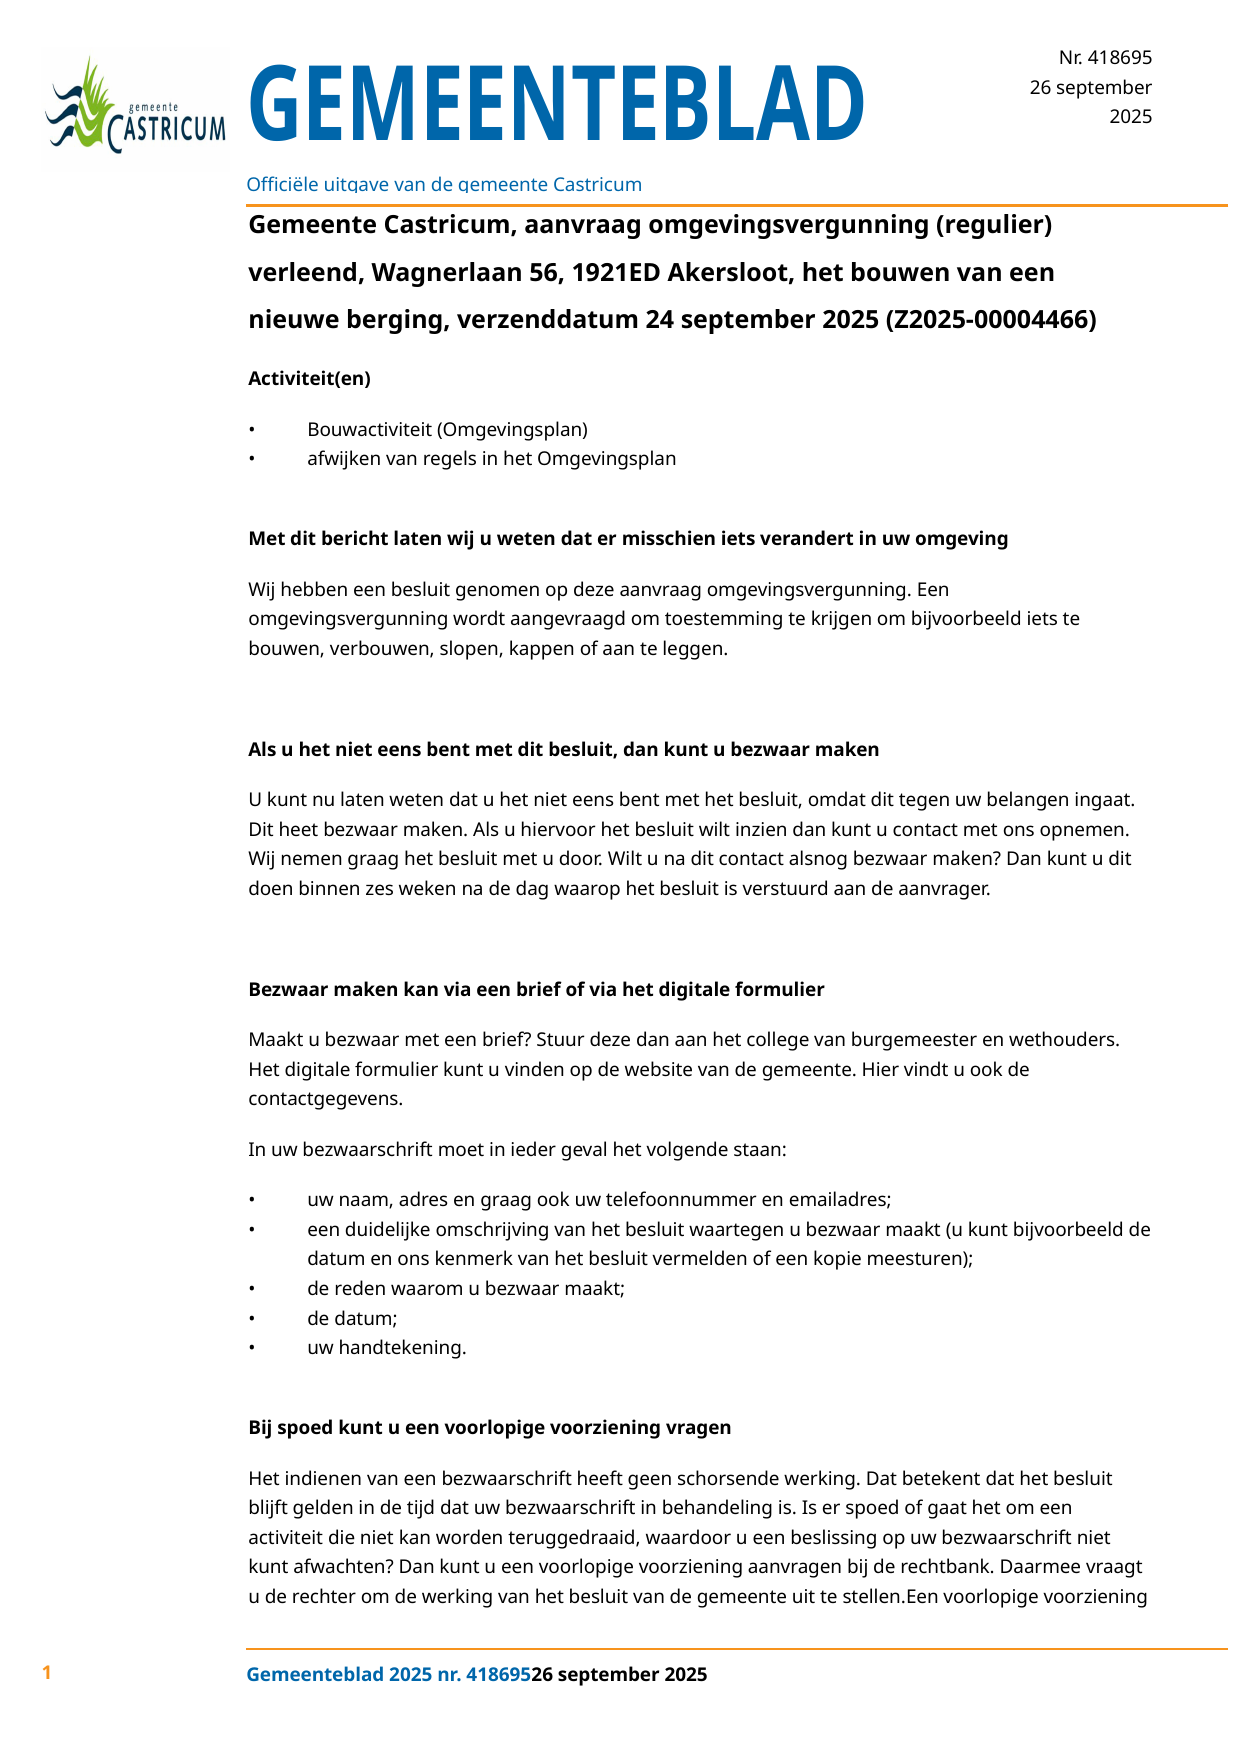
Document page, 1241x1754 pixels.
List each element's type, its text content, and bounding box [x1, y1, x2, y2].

text Activiteit(en) [248, 366, 1152, 391]
list de datum; [248, 1305, 1152, 1330]
list Bouwactiviteit (Omgevingsplan) [248, 416, 1152, 442]
text Als u het niet eens bent met dit besluit, dan kunt u bezwaar maken [248, 736, 1152, 762]
text Bij spoed kunt u een voorlopige voorziening vragen [248, 1414, 1152, 1440]
list uw naam, adres en graag ook uw telefoonnummer en emailadres; [248, 1186, 1152, 1212]
text Met dit bericht laten wij u weten dat er misschien iets verandert in uw omgeving [248, 526, 1152, 551]
list de reden waarom u bezwaar maakt; [248, 1275, 1152, 1301]
list een duidelijke omschrijving van het besluit waartegen u bezwaar maakt (u kunt bijvoorbeeld de datum en ons kenmerk van het besluit vermelden of een kopie meesturen); [248, 1216, 1152, 1271]
text Gemeente Castricum, aanvraag omgevingsvergunning (regulier) verleend, Wagnerlaan 56, 1921ED Akersloot, het bouwen van een nieuwe berging, verzenddatum 24 september 2025 (Z2025-00004466) [248, 207, 1152, 336]
text In uw bezwaarschrift moet in ieder geval het volgende staan: [248, 1136, 1152, 1162]
text Het indienen van een bezwaarschrift heeft geen schorsende werking. Dat betekent dat het besluit blijft gelden in de tijd dat uw bezwaarschrift in behandeling is. Is er spoed of gaat het om een activiteit die niet kan worden teruggedraaid, waardoor u een beslissing op uw bezwaarschrift niet kunt afwachten? Dan kunt u een voorlopige voorziening aanvragen bij de rechtbank. Daarmee vraagt u de rechter om de werking van het besluit van de gemeente uit te stellen.Een voorlopige voorziening [248, 1465, 1152, 1609]
list uw handtekening. [248, 1334, 1152, 1360]
list afwijken van regels in het Omgevingsplan [248, 446, 1152, 471]
text Wij hebben een besluit genomen op deze aanvraag omgevingsvergunning. Een omgevingsvergunning wordt aangevraagd om toestemming te krijgen om bijvoorbeeld iets te bouwen, verbouwen, slopen, kappen of aan te leggen. [248, 576, 1152, 661]
picture [41, 47, 231, 172]
text U kunt nu laten weten dat u het niet eens bent met het besluit, omdat dit tegen uw belangen ingaat. Dit heet bezwaar maken. Als u hiervoor het besluit wilt inzien dan kunt u contact met ons opnemen. Wij nemen graag het besluit met u door. Wilt u na dit contact alsnog bezwaar maken? Dan kunt u dit doen binnen zes weken na de dag waarop het besluit is verstuurd aan de aanvrager. [248, 786, 1152, 901]
text Maakt u bezwaar met een brief? Stuur deze dan aan het college van burgemeester en wethouders. Het digitale formulier kunt u vinden op de website van de gemeente. Hier vindt u ook de contactgegevens. [248, 1026, 1152, 1111]
text Bezwaar maken kan via een brief of via het digitale formulier [248, 976, 1152, 1002]
